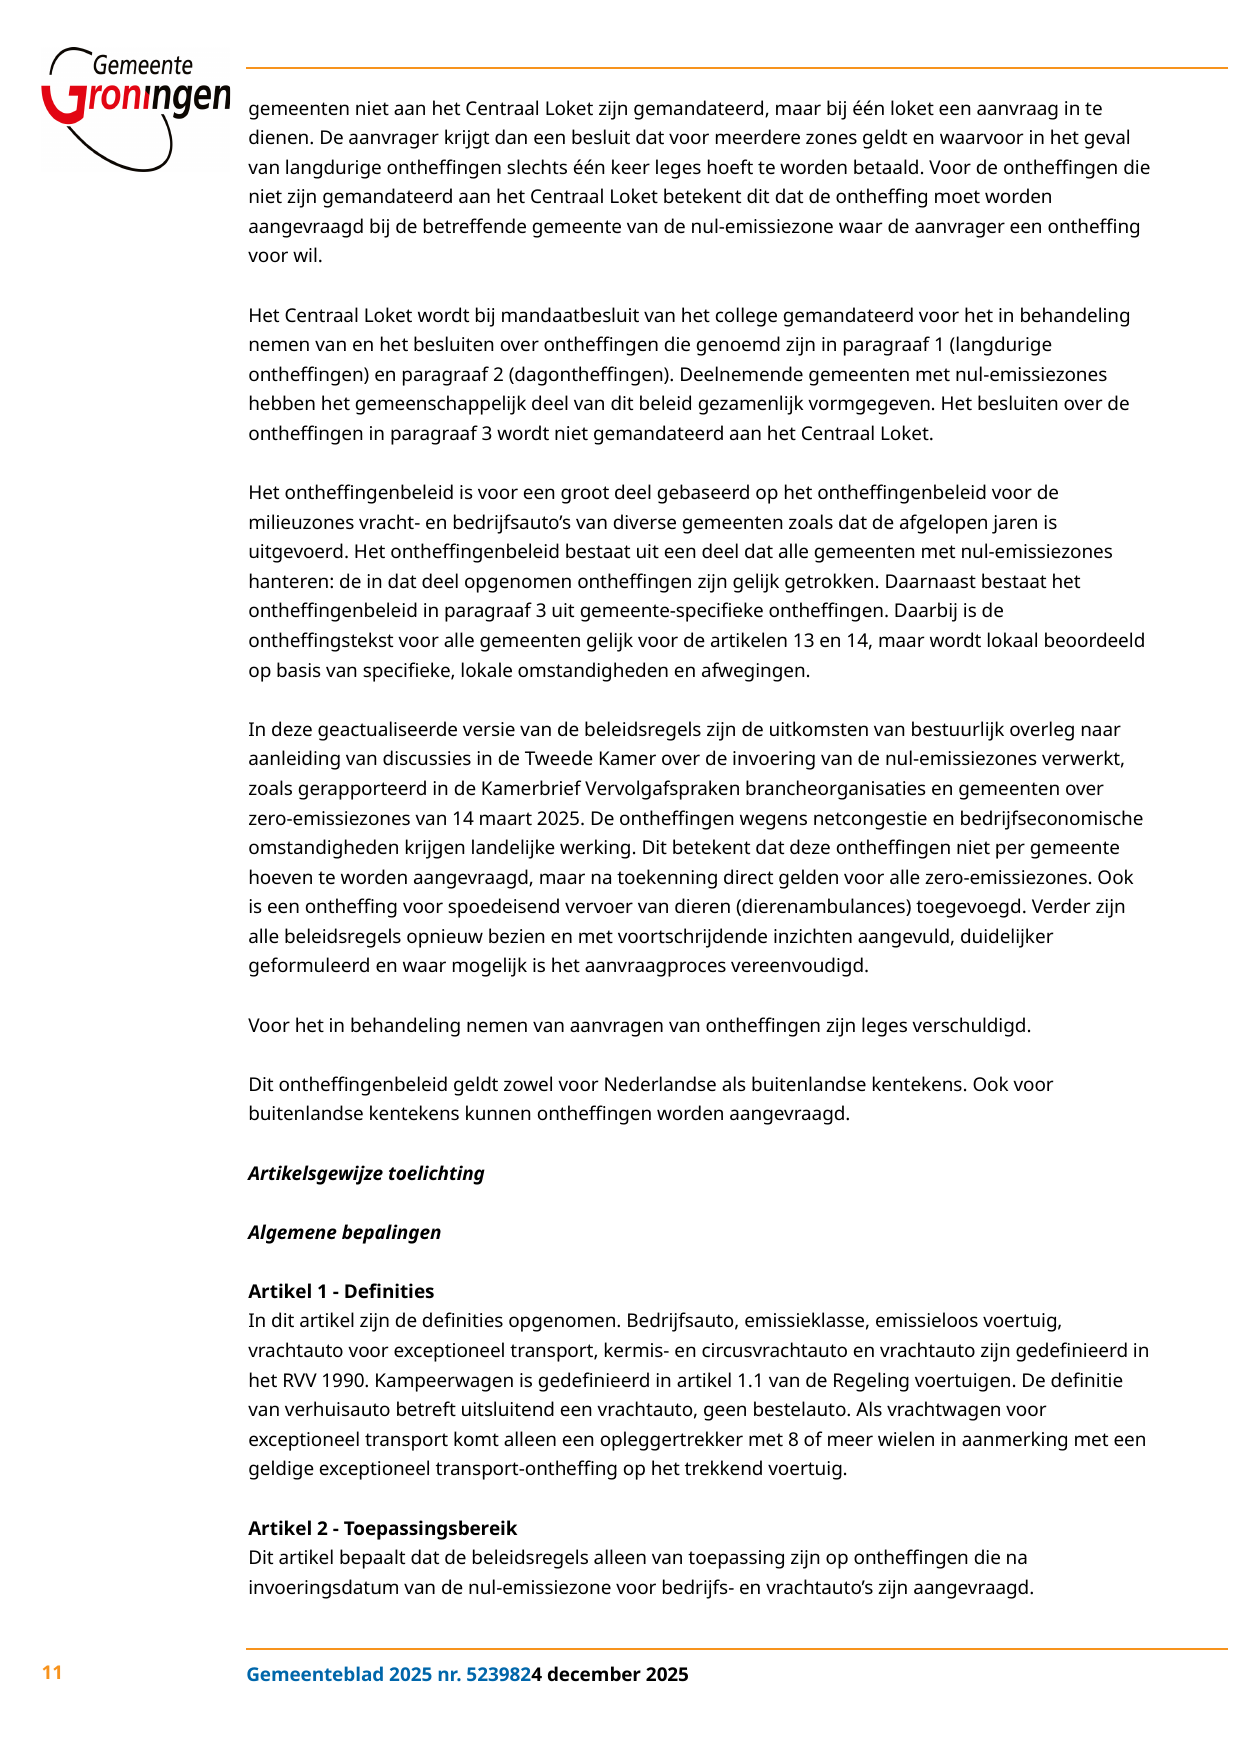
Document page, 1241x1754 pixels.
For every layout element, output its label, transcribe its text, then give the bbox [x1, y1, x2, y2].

text gemeenten niet aan het Centraal Loket zijn gemandateerd, maar bij één loket een aanvraag in te dienen. De aanvrager krijgt dan een besluit dat voor meerdere zones geldt en waarvoor in het geval van langdurige ontheffingen slechts één keer leges hoeft te worden betaald. Voor de ontheffingen die niet zijn gemandateerd aan het Centraal Loket betekent dit dat de ontheffing moet worden aangevraagd bij de betreffende gemeente van de nul-emissiezone waar de aanvrager een ontheffing voor wil. [248, 95, 1152, 268]
text Het ontheffingenbeleid is voor een groot deel gebaseerd op het ontheffingenbeleid voor de milieuzones vracht- en bedrijfsauto’s van diverse gemeenten zoals dat de afgelopen jaren is uitgevoerd. Het ontheffingenbeleid bestaat uit een deel dat alle gemeenten met nul-emissiezones hanteren: de in dat deel opgenomen ontheffingen zijn gelijk getrokken. Daarnaast bestaat het ontheffingenbeleid in paragraaf 3 uit gemeente-specifieke ontheffingen. Daarbij is de ontheffingstekst voor alle gemeenten gelijk voor de artikelen 13 en 14, maar wordt lokaal beoordeeld op basis van specifieke, lokale omstandigheden en afwegingen. [248, 479, 1152, 683]
text Het Centraal Loket wordt bij mandaatbesluit van het college gemandateerd voor het in behandeling nemen van en het besluiten over ontheffingen die genoemd zijn in paragraaf 1 (langdurige ontheffingen) en paragraaf 2 (dagontheffingen). Deelnemende gemeenten met nul-emissiezones hebben het gemeenschappelijk deel van dit beleid gezamenlijk vormgegeven. Het besluiten over de ontheffingen in paragraaf 3 wordt niet gemandateerd aan het Centraal Loket. [248, 302, 1152, 446]
text Artikel 1 - Definities [248, 1278, 1152, 1304]
text Dit artikel bepaalt dat de beleidsregels alleen van toepassing zijn op ontheffingen die na invoeringsdatum van de nul-emissiezone voor bedrijfs- en vrachtauto’s zijn aangevraagd. [248, 1544, 1152, 1600]
picture [41, 47, 231, 172]
text Artikelsgewijze toelichting [248, 1160, 1152, 1186]
text Algemene bepalingen [248, 1219, 1152, 1245]
text In dit artikel zijn de definities opgenomen. Bedrijfsauto, emissieklasse, emissieloos voertuig, vrachtauto voor exceptioneel transport, kermis- en circusvrachtauto en vrachtauto zijn gedefinieerd in het RVV 1990. Kampeerwagen is gedefinieerd in artikel 1.1 van de Regeling voertuigen. De definitie van verhuisauto betreft uitsluitend een vrachtauto, geen bestelauto. Als vrachtwagen voor exceptioneel transport komt alleen een opleggertrekker met 8 of meer wielen in aanmerking met een geldige exceptioneel transport-ontheffing op het trekkend voertuig. [248, 1308, 1152, 1481]
text Dit ontheffingenbeleid geldt zowel voor Nederlandse als buitenlandse kentekens. Ook voor buitenlandse kentekens kunnen ontheffingen worden aangevraagd. [248, 1071, 1152, 1126]
text Voor het in behandeling nemen van aanvragen van ontheffingen zijn leges verschuldigd. [248, 1012, 1152, 1038]
text In deze geactualiseerde versie van de beleidsregels zijn de uitkomsten van bestuurlijk overleg naar aanleiding van discussies in de Tweede Kamer over de invoering van de nul-emissiezones verwerkt, zoals gerapporteerd in de Kamerbrief Vervolgafspraken brancheorganisaties en gemeenten over zero-emissiezones van 14 maart 2025. De ontheffingen wegens netcongestie en bedrijfseconomische omstandigheden krijgen landelijke werking. Dit betekent dat deze ontheffingen niet per gemeente hoeven te worden aangevraagd, maar na toekenning direct gelden voor alle zero-emissiezones. Ook is een ontheffing voor spoedeisend vervoer van dieren (dierenambulances) toegevoegd. Verder zijn alle beleidsregels opnieuw bezien en met voortschrijdende inzichten aangevuld, duidelijker geformuleerd en waar mogelijk is het aanvraagproces vereenvoudigd. [248, 716, 1152, 978]
text Artikel 2 - Toepassingsbereik [248, 1515, 1152, 1541]
